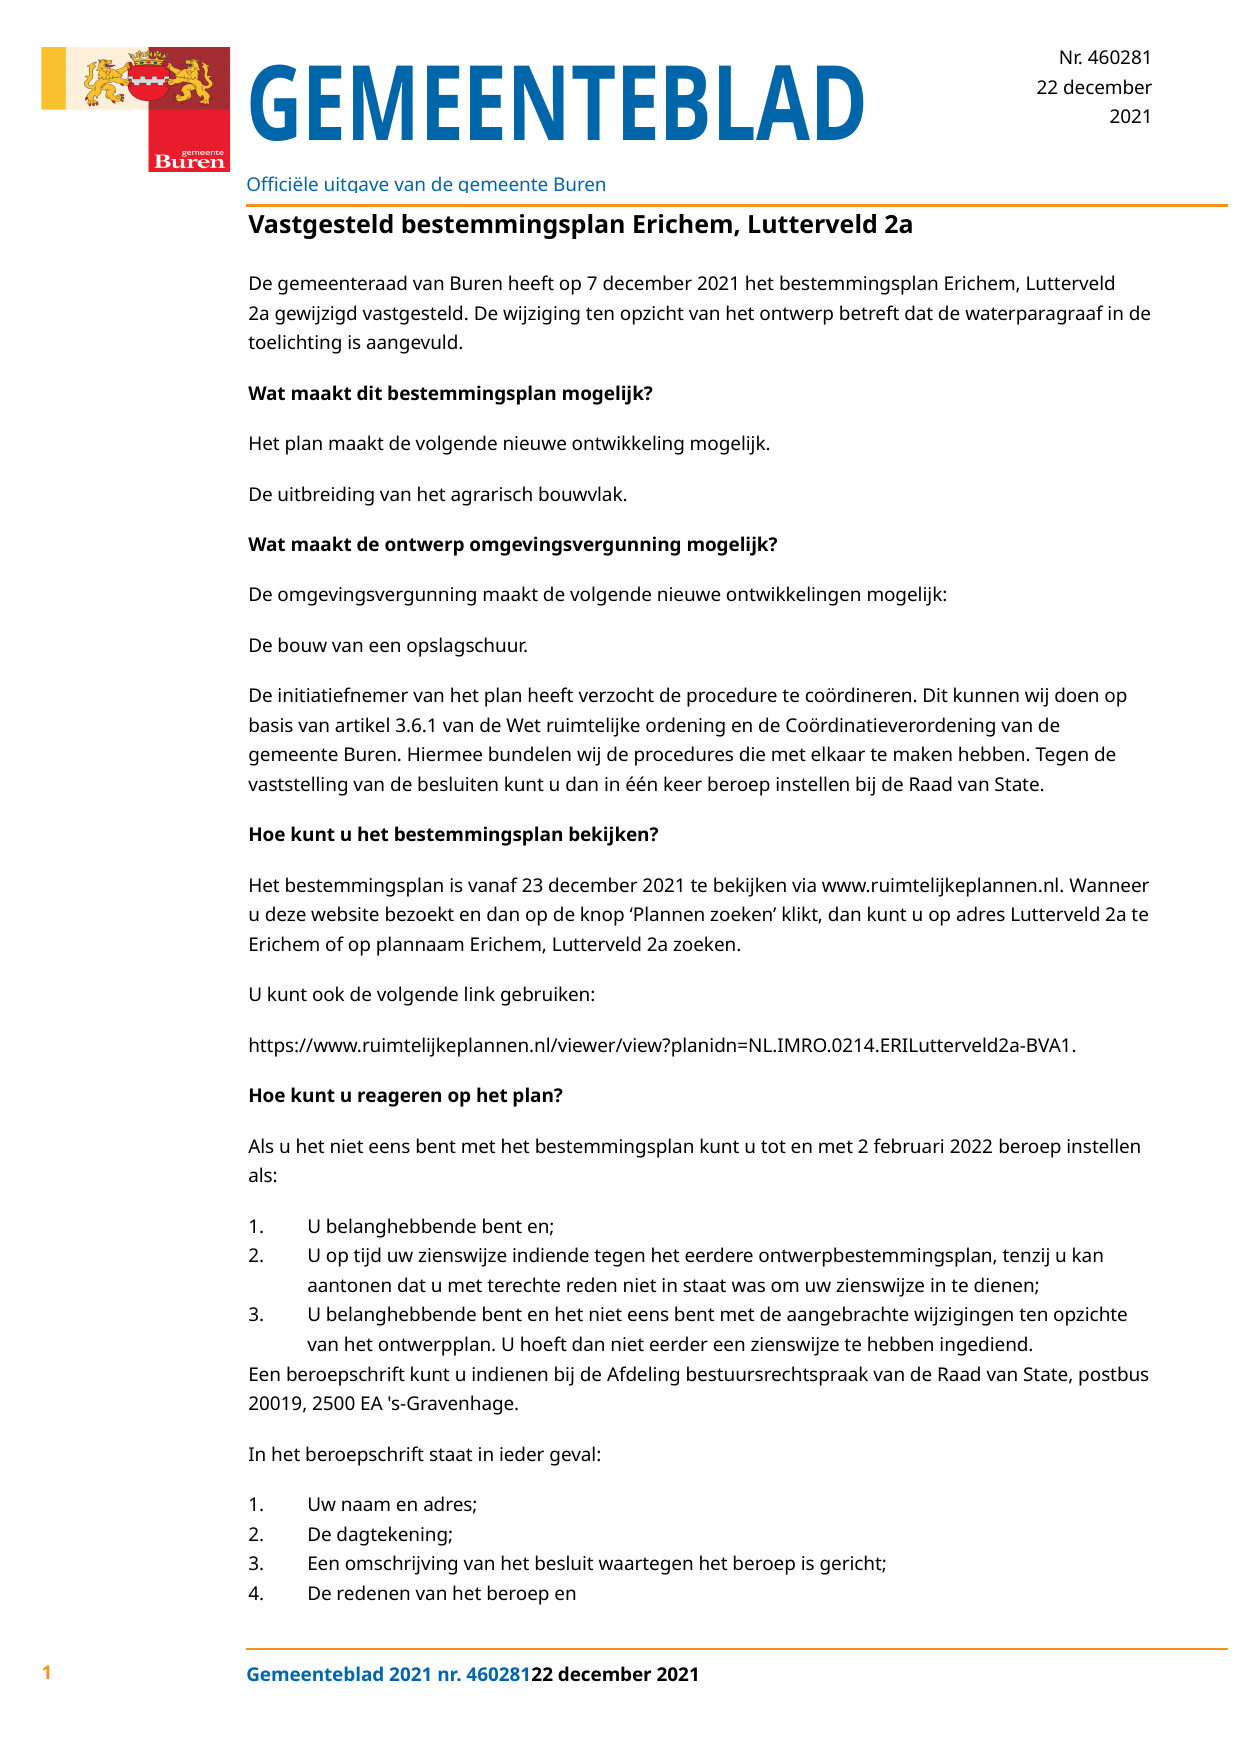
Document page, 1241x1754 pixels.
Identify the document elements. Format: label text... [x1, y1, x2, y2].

list U op tijd uw zienswijze indiende tegen het eerdere ontwerpbestemmingsplan, tenzij u kan aantonen dat u met terechte reden niet in staat was om uw zienswijze in te dienen; [248, 1242, 1152, 1298]
text De omgevingsvergunning maakt de volgende nieuwe ontwikkelingen mogelijk: [248, 582, 1152, 607]
text U kunt ook de volgende link gebruiken: [248, 982, 1152, 1007]
text Als u het niet eens bent met het bestemmingsplan kunt u tot en met 2 februari 2022 beroep instellen als: [248, 1133, 1152, 1188]
text De initiatiefnemer van het plan heeft verzocht de procedure te coördineren. Dit kunnen wij doen op basis van artikel 3.6.1 van de Wet ruimtelijke ordening en de Coördinatieverordening van de gemeente Buren. Hiermee bundelen wij de procedures die met elkaar te maken hebben. Tegen de vaststelling van de besluiten kunt u dan in één keer beroep instellen bij de Raad van State. [248, 682, 1152, 797]
text Wat maakt de ontwerp omgevingsvergunning mogelijk? [248, 531, 1152, 557]
text De gemeenteraad van Buren heeft op 7 december 2021 het bestemmingsplan Erichem, Lutterveld 2a gewijzigd vastgesteld. De wijziging ten opzicht van het ontwerp betreft dat de waterparagraaf in de toelichting is aangevuld. [248, 270, 1152, 355]
text Hoe kunt u reageren op het plan? [248, 1082, 1152, 1108]
text In het beroepschrift staat in ieder geval: [248, 1441, 1152, 1466]
text https://www.ruimtelijkeplannen.nl/viewer/view?planidn=NL.IMRO.0214.ERILutterveld2a-BVA1. [248, 1032, 1152, 1058]
list De redenen van het beroep en [248, 1580, 1152, 1606]
list De dagtekening; [248, 1521, 1152, 1546]
list U belanghebbende bent en; [248, 1213, 1152, 1238]
list Een omschrijving van het besluit waartegen het beroep is gericht; [248, 1550, 1152, 1576]
text Het bestemmingsplan is vanaf 23 december 2021 te bekijken via www.ruimtelijkeplannen.nl. Wanneer u deze website bezoekt en dan op de knop ‘Plannen zoeken’ klikt, dan kunt u op adres Lutterveld 2a te Erichem of op plannaam Erichem, Lutterveld 2a zoeken. [248, 872, 1152, 957]
text Vastgesteld bestemmingsplan Erichem, Lutterveld 2a [248, 207, 1152, 241]
list U belanghebbende bent en het niet eens bent met de aangebrachte wijzigingen ten opzichte van het ontwerpplan. U hoeft dan niet eerder een zienswijze te hebben ingediend. [248, 1302, 1152, 1357]
text Een beroepschrift kunt u indienen bij de Afdeling bestuursrechtspraak van de Raad van State, postbus 20019, 2500 EA 's-Gravenhage. [248, 1361, 1152, 1416]
text Hoe kunt u het bestemmingsplan bekijken? [248, 822, 1152, 847]
text Wat maakt dit bestemmingsplan mogelijk? [248, 380, 1152, 406]
text De uitbreiding van het agrarisch bouwvlak. [248, 481, 1152, 506]
text De bouw van een opslagschuur. [248, 632, 1152, 658]
text Het plan maakt de volgende nieuwe ontwikkeling mogelijk. [248, 430, 1152, 456]
list Uw naam en adres; [248, 1491, 1152, 1517]
picture [41, 47, 231, 172]
